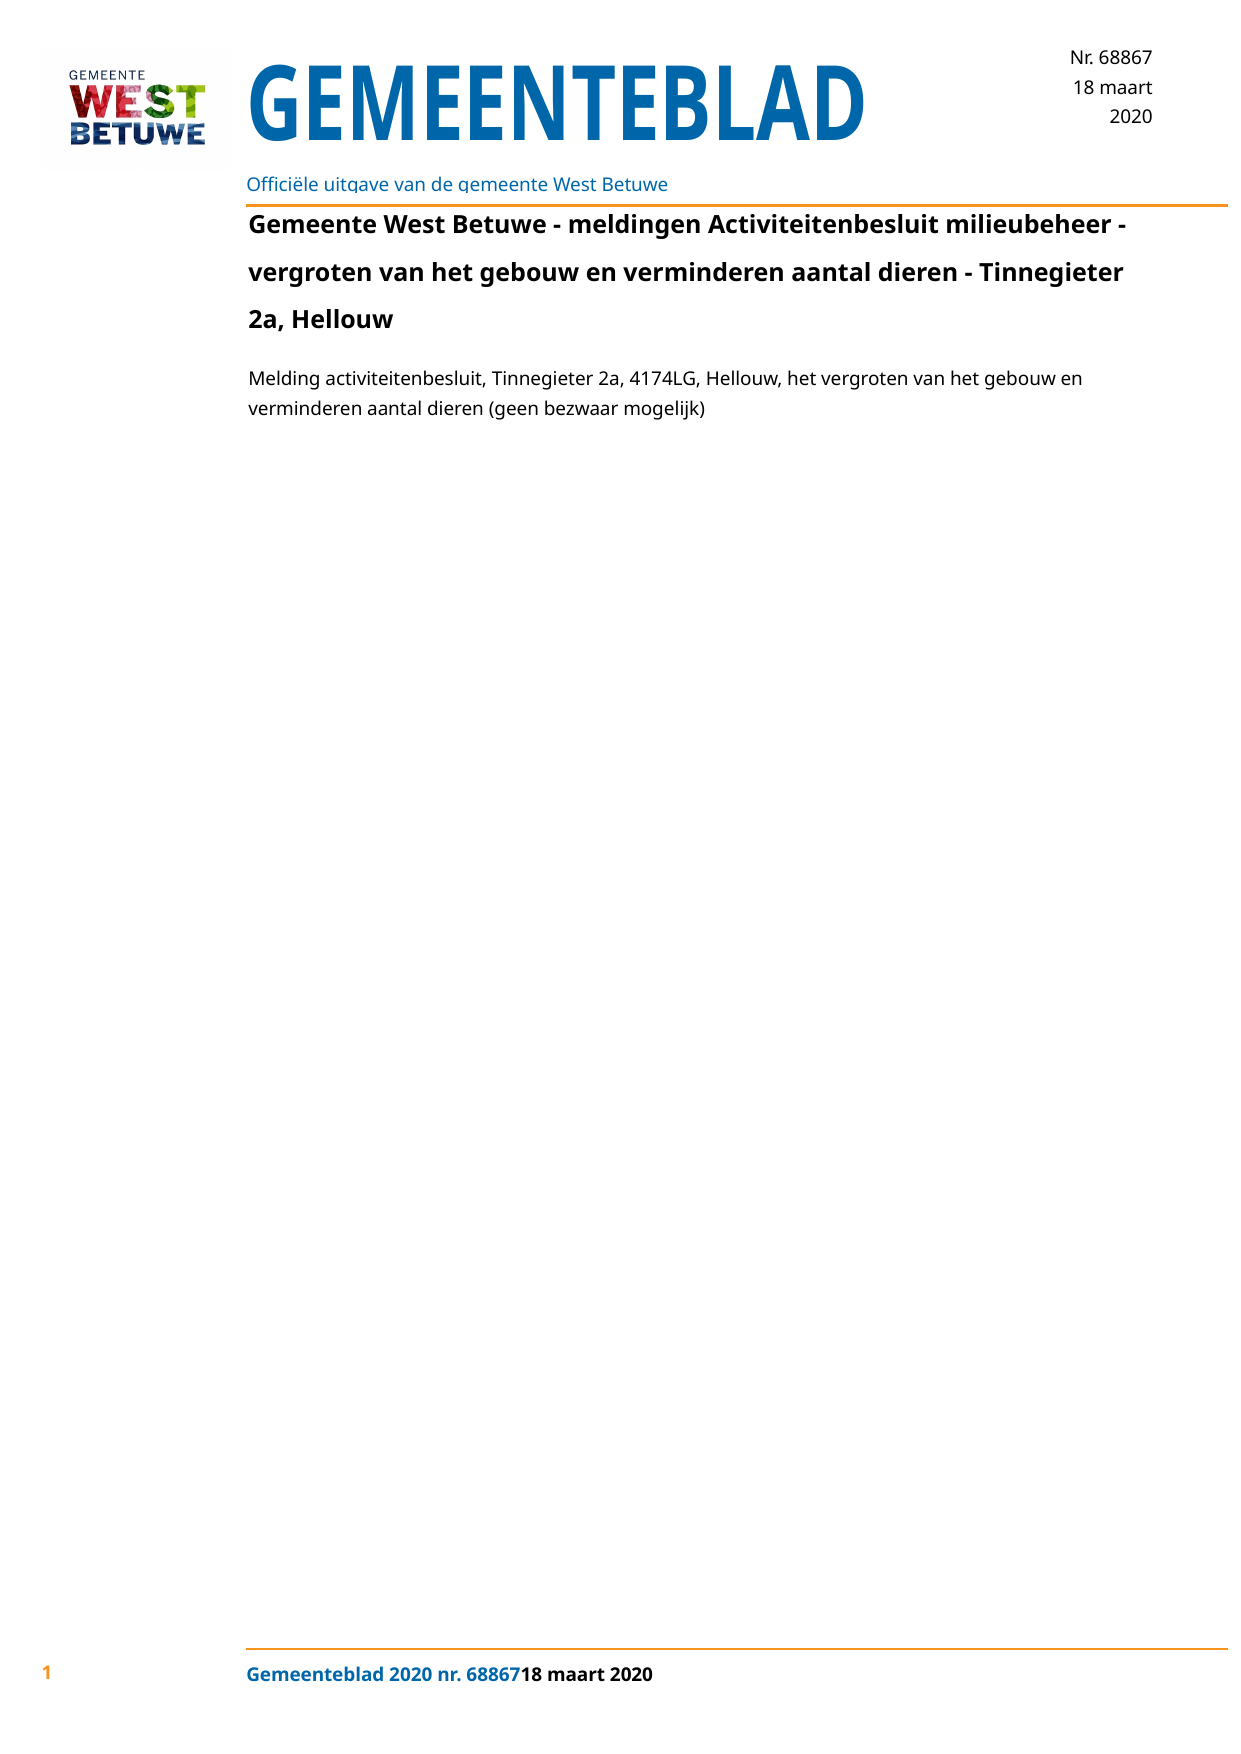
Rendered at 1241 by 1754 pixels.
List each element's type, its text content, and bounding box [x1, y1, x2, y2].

picture [41, 47, 231, 172]
text Gemeente West Betuwe - meldingen Activiteitenbesluit milieubeheer - vergroten van het gebouw en verminderen aantal dieren - Tinnegieter 2a, Hellouw [248, 207, 1152, 336]
text Melding activiteitenbesluit, Tinnegieter 2a, 4174LG, Hellouw, het vergroten van het gebouw en verminderen aantal dieren (geen bezwaar mogelijk) [248, 366, 1152, 421]
